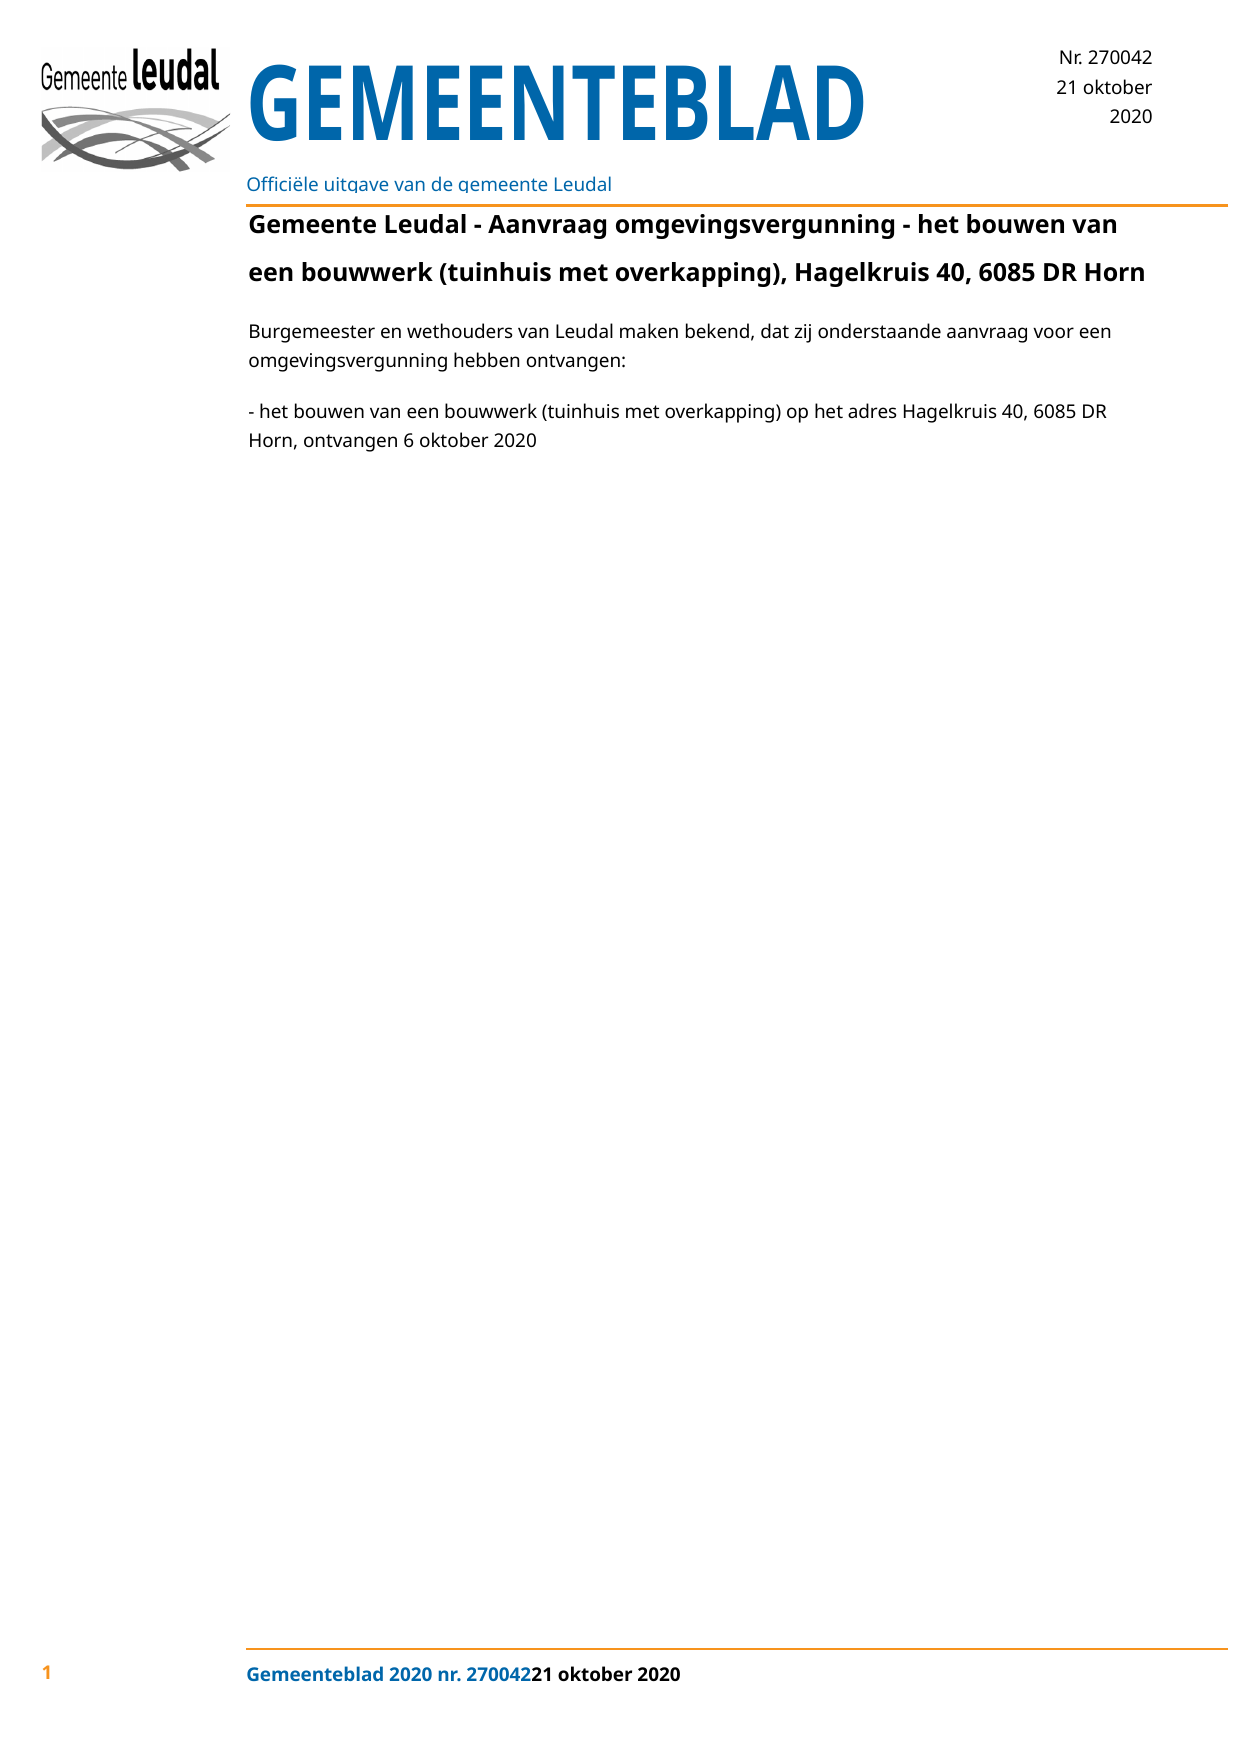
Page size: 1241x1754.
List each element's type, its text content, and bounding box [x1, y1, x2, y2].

text Burgemeester en wethouders van Leudal maken bekend, dat zij onderstaande aanvraag voor een omgevingsvergunning hebben ontvangen: [248, 318, 1152, 373]
text - het bouwen van een bouwwerk (tuinhuis met overkapping) op het adres Hagelkruis 40, 6085 DR Horn, ontvangen 6 oktober 2020 [248, 398, 1152, 453]
picture [41, 47, 231, 172]
text Gemeente Leudal - Aanvraag omgevingsvergunning - het bouwen van een bouwwerk (tuinhuis met overkapping), Hagelkruis 40, 6085 DR Horn [248, 207, 1152, 288]
